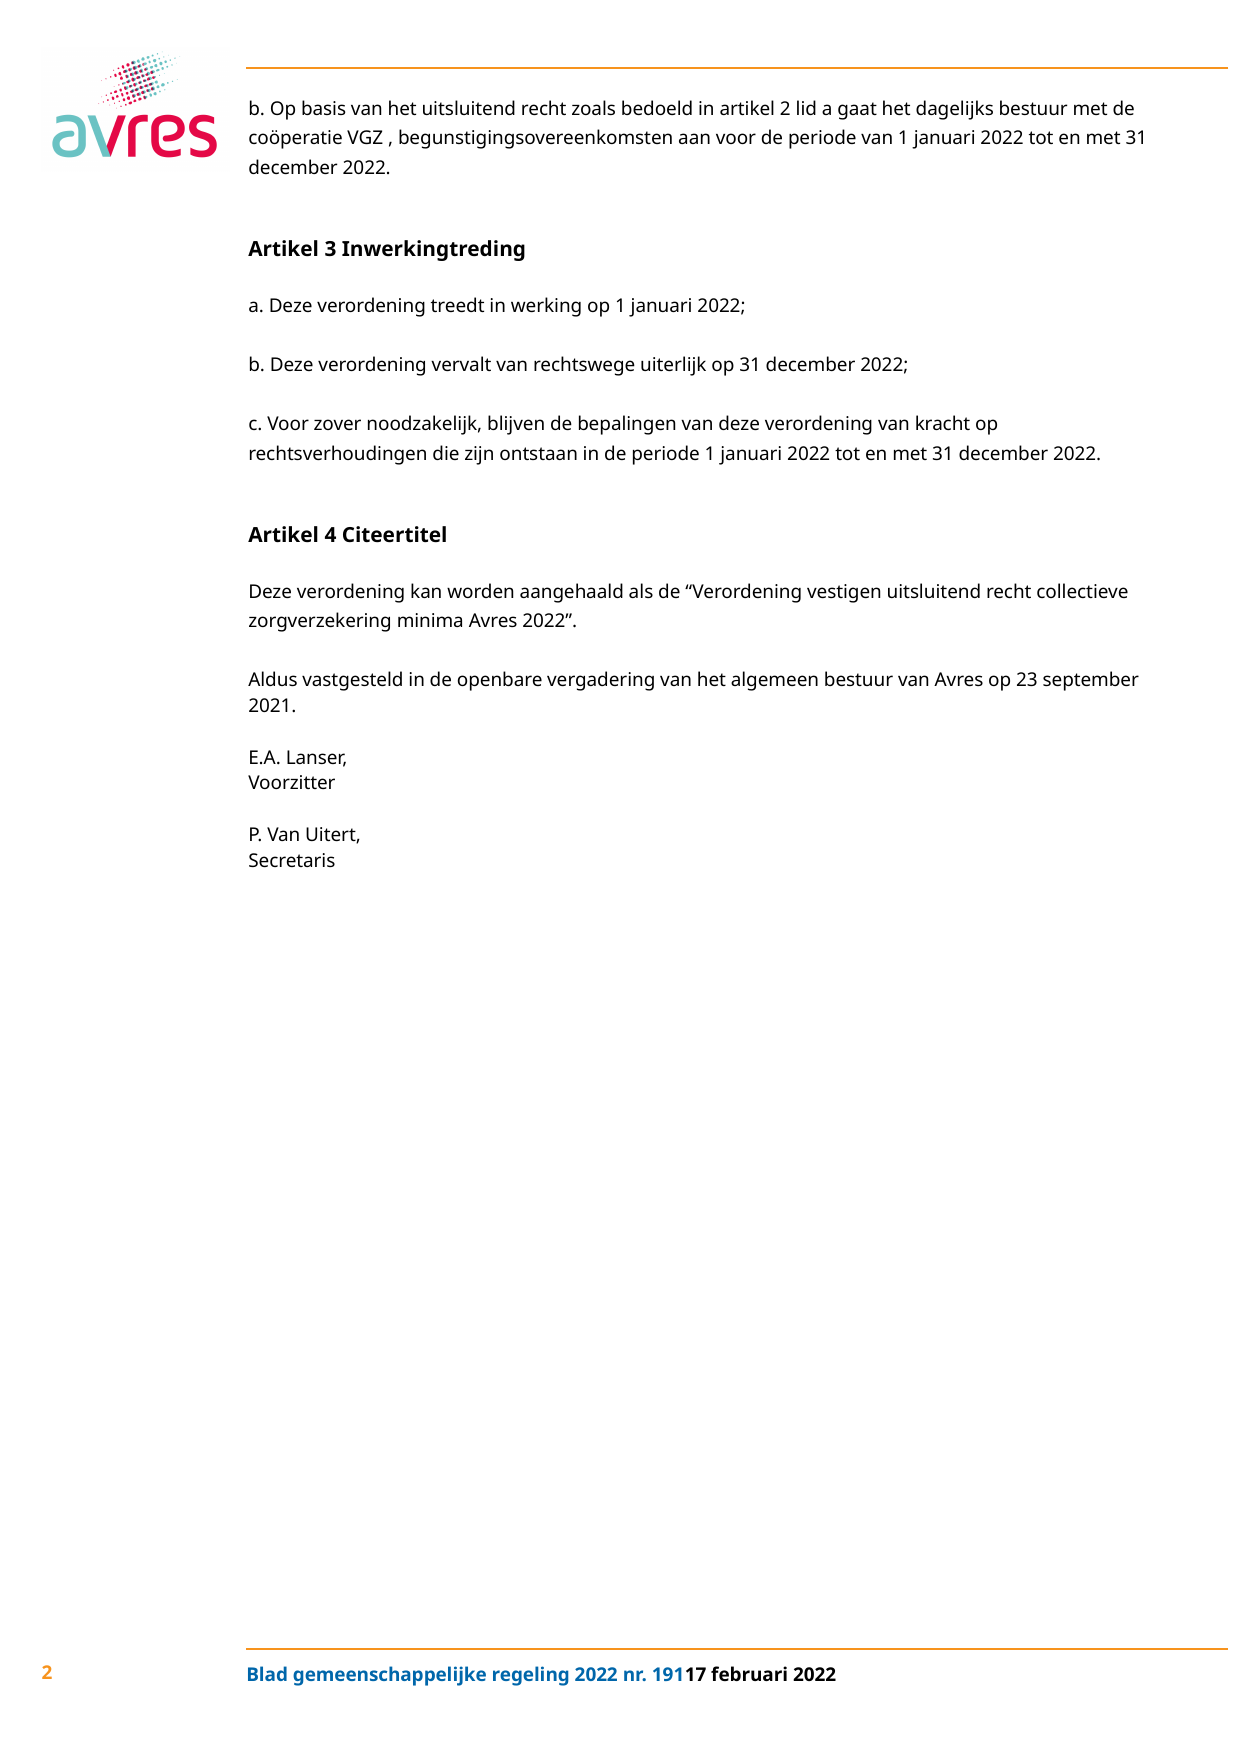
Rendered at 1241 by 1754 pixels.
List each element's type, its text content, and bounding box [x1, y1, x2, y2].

picture [41, 47, 231, 172]
text b. Deze verordening vervalt van rechtswege uiterlijk op 31 december 2022; [248, 351, 1152, 377]
text b. Op basis van het uitsluitend recht zoals bedoeld in artikel 2 lid a gaat het dagelijks bestuur met de coöperatie VGZ , begunstigingsovereenkomsten aan voor de periode van 1 januari 2022 tot en met 31 december 2022. [248, 95, 1152, 180]
text Deze verordening kan worden aangehaald als de “Verordening vestigen uitsluitend recht collectieve zorgverzekering minima Avres 2022”. [248, 578, 1152, 633]
text a. Deze verordening treedt in werking op 1 januari 2022; [248, 292, 1152, 318]
text Aldus vastgesteld in de openbare vergadering van het algemeen bestuur van Avres op 23 september 2021. [248, 667, 1152, 718]
text P. Van Uitert, [248, 821, 1152, 847]
text E.A. Lanser, [248, 744, 1152, 769]
text Artikel 3 Inwerkingtreding [248, 234, 1152, 262]
text Artikel 4 Citeertitel [248, 520, 1152, 548]
text Voorzitter [248, 769, 1152, 795]
text Secretaris [248, 847, 1152, 872]
text c. Voor zover noodzakelijk, blijven de bepalingen van deze verordening van kracht op rechtsverhoudingen die zijn ontstaan in de periode 1 januari 2022 tot en met 31 december 2022. [248, 410, 1152, 466]
